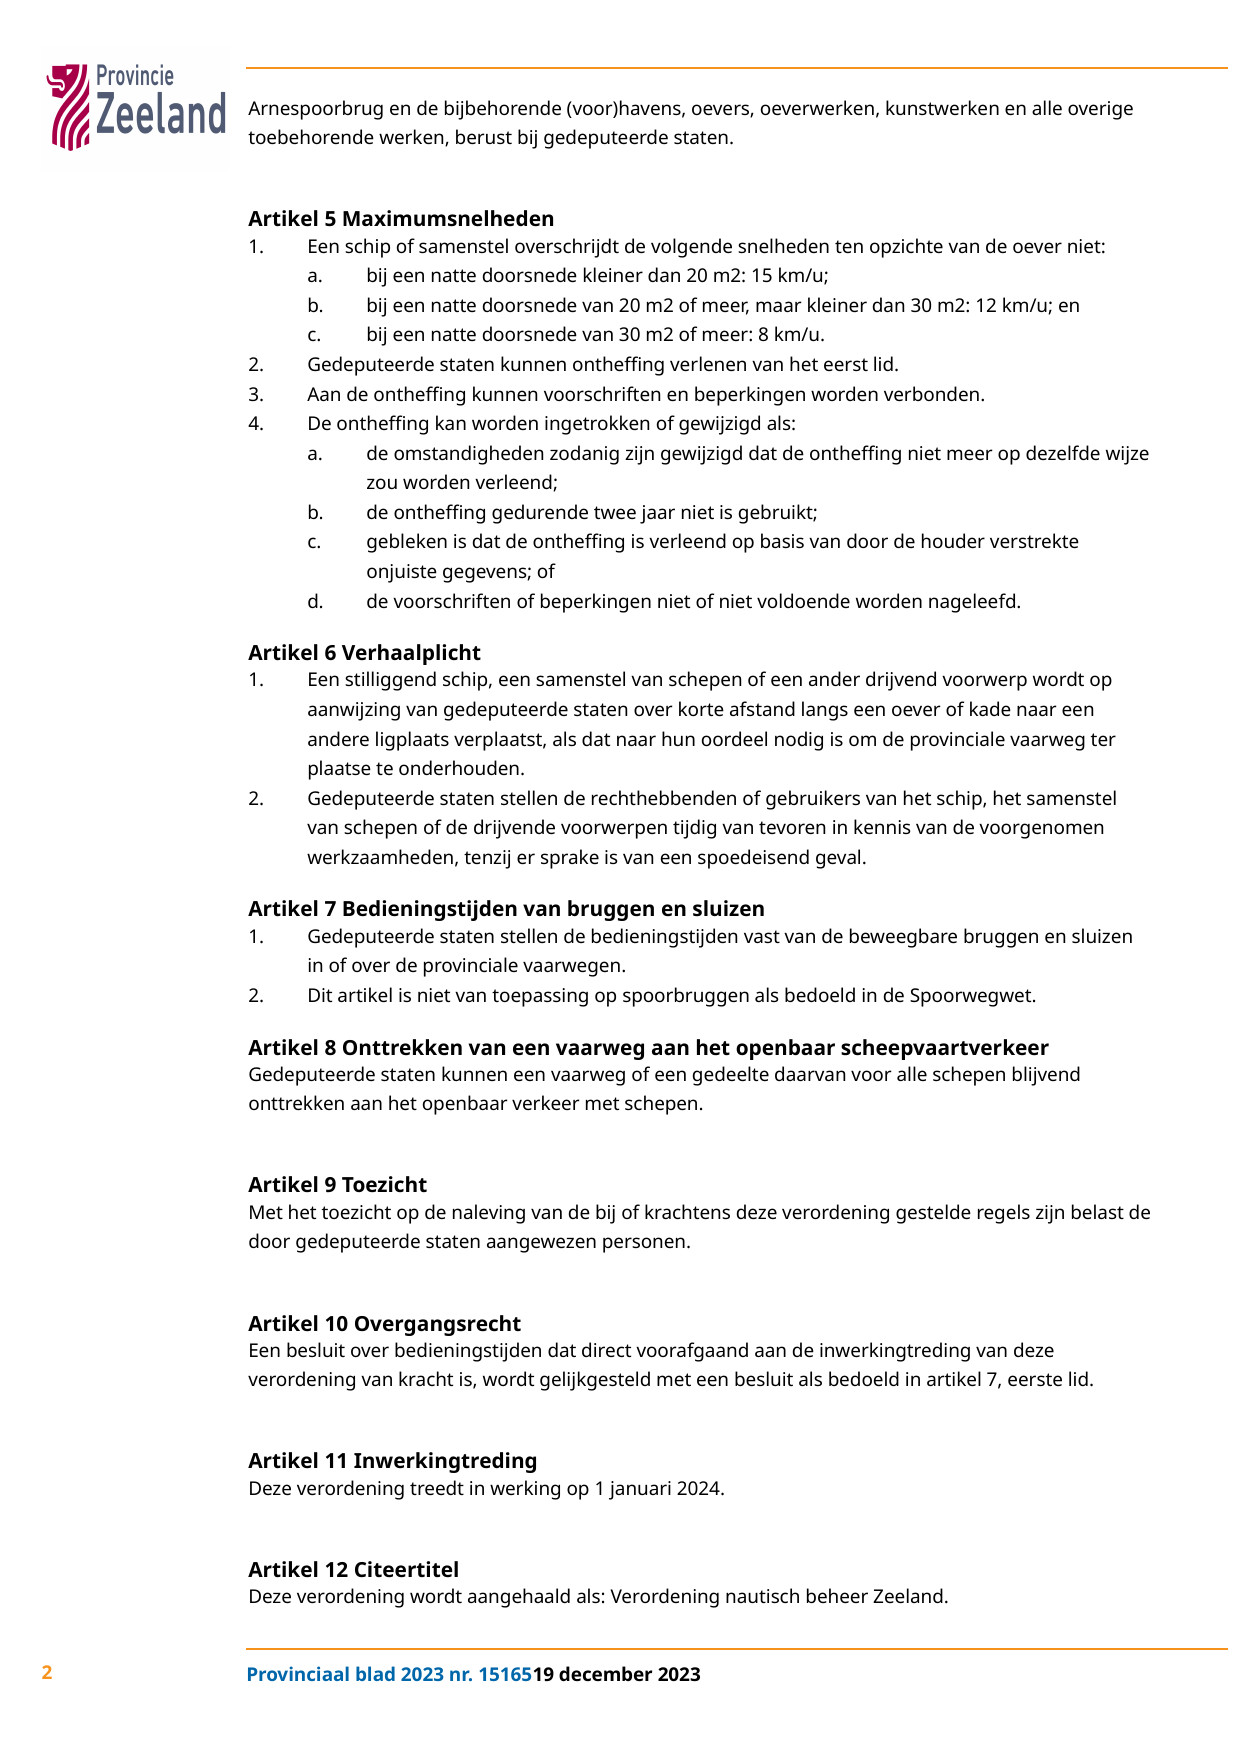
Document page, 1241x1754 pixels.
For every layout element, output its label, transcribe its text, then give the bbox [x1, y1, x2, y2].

text Artikel 5 Maximumsnelheden [248, 204, 1152, 233]
text Gedeputeerde staten kunnen een vaarweg of een gedeelte daarvan voor alle schepen blijvend onttrekken aan het openbaar verkeer met schepen. [248, 1061, 1152, 1116]
list Dit artikel is niet van toepassing op spoorbruggen als bedoeld in de Spoorwegwet. [248, 982, 1152, 1008]
text Artikel 9 Toezicht [248, 1171, 1152, 1199]
list De ontheffing kan worden ingetrokken of gewijzigd als: [248, 410, 1152, 436]
text Artikel 7 Bedieningstijden van bruggen en sluizen [248, 894, 1152, 923]
list Aan de ontheffing kunnen voorschriften en beperkingen worden verbonden. [248, 381, 1152, 406]
list Gedeputeerde staten stellen de bedieningstijden vast van de beweegbare bruggen en sluizen in of over de provinciale vaarwegen. [248, 923, 1152, 978]
list gebleken is dat de ontheffing is verleend op basis van door de houder verstrekte onjuiste gegevens; of [307, 529, 1152, 584]
text Artikel 8 Onttrekken van een vaarweg aan het openbaar scheepvaartverkeer [248, 1033, 1152, 1061]
list bij een natte doorsnede van 30 m2 of meer: 8 km/u. [307, 322, 1152, 347]
text Artikel 12 Citeertitel [248, 1555, 1152, 1583]
list Een stilliggend schip, een samenstel van schepen of een ander drijvend voorwerp wordt op aanwijzing van gedeputeerde staten over korte afstand langs een oever of kade naar een andere ligplaats verplaatst, als dat naar hun oordeel nodig is om de provinciale vaarweg ter plaatse te onderhouden. [248, 667, 1152, 781]
list bij een natte doorsnede kleiner dan 20 m2: 15 km/u; [307, 262, 1152, 288]
text Arnespoorbrug en de bijbehorende (voor)havens, oevers, oeverwerken, kunstwerken en alle overige toebehorende werken, berust bij gedeputeerde staten. [248, 95, 1152, 150]
list Een schip of samenstel overschrijdt de volgende snelheden ten opzichte van de oever niet: [248, 233, 1152, 258]
list de omstandigheden zodanig zijn gewijzigd dat de ontheffing niet meer op dezelfde wijze zou worden verleend; [307, 440, 1152, 495]
list bij een natte doorsnede van 20 m2 of meer, maar kleiner dan 30 m2: 12 km/u; en [307, 292, 1152, 318]
picture [41, 47, 231, 172]
list Gedeputeerde staten kunnen ontheffing verlenen van het eerst lid. [248, 351, 1152, 377]
text Artikel 6 Verhaalplicht [248, 638, 1152, 667]
text Deze verordening treedt in werking op 1 januari 2024. [248, 1475, 1152, 1501]
text Een besluit over bedieningstijden dat direct voorafgaand aan de inwerkingtreding van deze verordening van kracht is, wordt gelijkgesteld met een besluit als bedoeld in artikel 7, eerste lid. [248, 1337, 1152, 1392]
text Artikel 10 Overgangsrecht [248, 1309, 1152, 1337]
text Artikel 11 Inwerkingtreding [248, 1447, 1152, 1475]
list de ontheffing gedurende twee jaar niet is gebruikt; [307, 499, 1152, 525]
list Gedeputeerde staten stellen de rechthebbenden of gebruikers van het schip, het samenstel van schepen of de drijvende voorwerpen tijdig van tevoren in kennis van de voorgenomen werkzaamheden, tenzij er sprake is van een spoedeisend geval. [248, 785, 1152, 870]
text Met het toezicht op de naleving van de bij of krachtens deze verordening gestelde regels zijn belast de door gedeputeerde staten aangewezen personen. [248, 1199, 1152, 1254]
list de voorschriften of beperkingen niet of niet voldoende worden nageleefd. [307, 588, 1152, 613]
text Deze verordening wordt aangehaald als: Verordening nautisch beheer Zeeland. [248, 1583, 1152, 1609]
